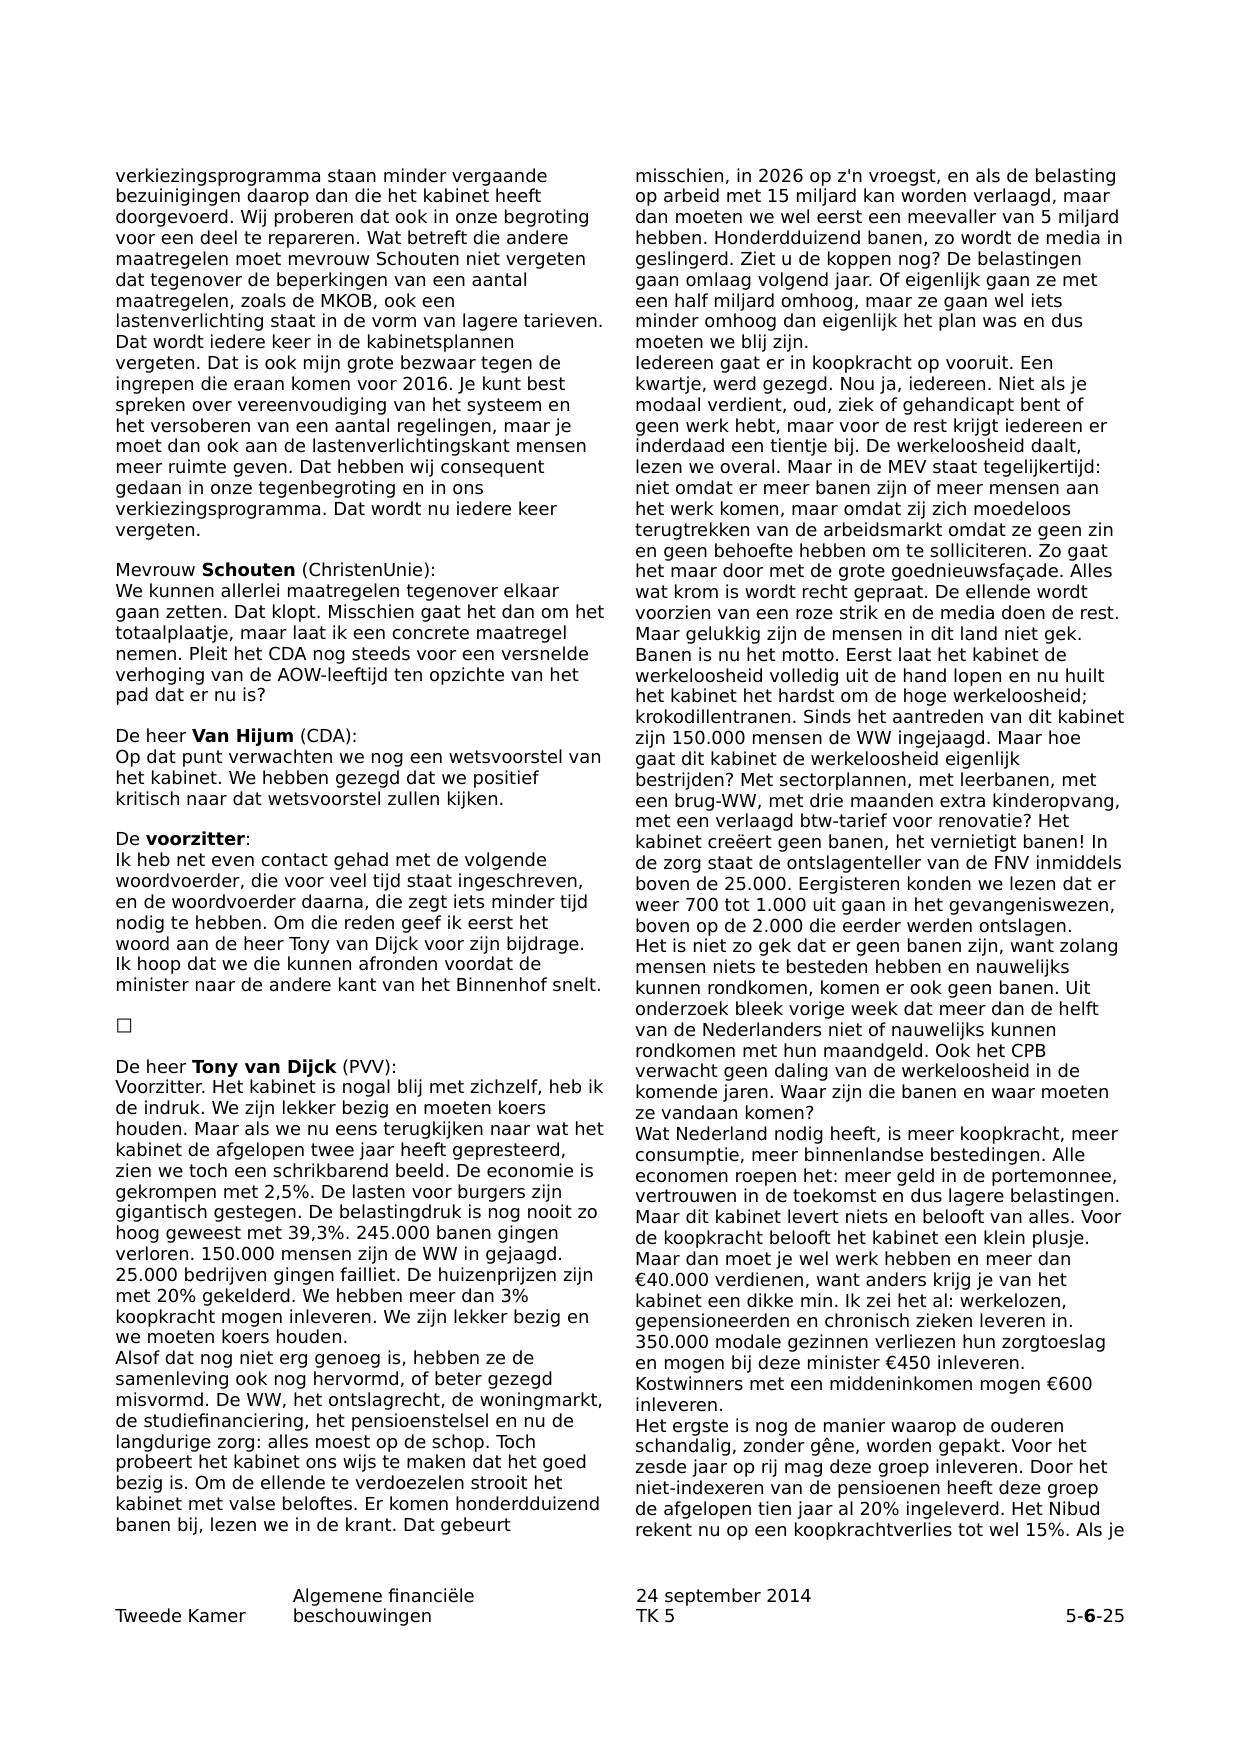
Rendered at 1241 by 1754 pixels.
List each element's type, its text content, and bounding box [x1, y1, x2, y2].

text Op dat punt verwachten we nog een wetsvoorstel van het kabinet. We hebben gezegd dat we positief kritisch naar dat wetsvoorstel zullen kijken. [115, 747, 605, 809]
text Het is niet zo gek dat er geen banen zijn, want zolang mensen niets te besteden hebben en nauwelijks kunnen rondkomen, komen er ook geen banen. Uit onderzoek bleek vorige week dat meer dan de helft van de Nederlanders niet of nauwelijks kunnen rondkomen met hun maandgeld. Ook het CPB verwacht geen daling van de werkeloosheid in de komende jaren. Waar zijn die banen en waar moeten ze vandaan komen? [635, 936, 1125, 1124]
text Mevrouw Schouten (ChristenUnie): [115, 560, 605, 581]
text Ik heb net even contact gehad met de volgende woordvoerder, die voor veel tijd staat ingeschreven, en de woordvoerder daarna, die zegt iets minder tijd nodig te hebben. Om die reden geef ik eerst het woord aan de heer Tony van Dijck voor zijn bijdrage. Ik hoop dat we die kunnen afronden voordat de minister naar de andere kant van het Binnenhof snelt. [115, 850, 605, 996]
text De heer Tony van Dijck (PVV): [115, 1057, 605, 1077]
text ⬜ [115, 1016, 605, 1037]
text De voorzitter: [115, 829, 605, 850]
text verkiezingsprogramma staan minder vergaande bezuinigingen daarop dan die het kabinet heeft doorgevoerd. Wij proberen dat ook in onze begroting voor een deel te repareren. Wat betreft die andere maatregelen moet mevrouw Schouten niet vergeten dat tegenover de beperkingen van een aantal maatregelen, zoals de MKOB, ook een lastenverlichting staat in de vorm van lagere tarieven. Dat wordt iedere keer in de kabinetsplannen vergeten. Dat is ook mijn grote bezwaar tegen de ingrepen die eraan komen voor 2016. Je kunt best spreken over vereenvoudiging van het systeem en het versoberen van een aantal regelingen, maar je moet dan ook aan de lastenverlichtingskant mensen meer ruimte geven. Dat hebben wij consequent gedaan in onze tegenbegroting en in ons verkiezingsprogramma. Dat wordt nu iedere keer vergeten. [115, 165, 605, 540]
text We kunnen allerlei maatregelen tegenover elkaar gaan zetten. Dat klopt. Misschien gaat het dan om het totaalplaatje, maar laat ik een concrete maatregel nemen. Pleit het CDA nog steeds voor een versnelde verhoging van de AOW-leeftijd ten opzichte van het pad dat er nu is? [115, 581, 605, 706]
text misschien, in 2026 op z'n vroegst, en als de belasting op arbeid met 15 miljard kan worden verlaagd, maar dan moeten we wel eerst een meevaller van 5 miljard hebben. Honderdduizend banen, zo wordt de media in geslingerd. Ziet u de koppen nog? De belastingen gaan omlaag volgend jaar. Of eigenlijk gaan ze met een half miljard omhoog, maar ze gaan wel iets minder omhoog dan eigenlijk het plan was en dus moeten we blij zijn. [635, 165, 1125, 353]
text Maar gelukkig zijn de mensen in dit land niet gek. Banen is nu het motto. Eerst laat het kabinet de werkeloosheid volledig uit de hand lopen en nu huilt het kabinet het hardst om de hoge werkeloosheid; krokodillentranen. Sinds het aantreden van dit kabinet zijn 150.000 mensen de WW ingejaagd. Maar hoe gaat dit kabinet de werkeloosheid eigenlijk bestrijden? Met sectorplannen, met leerbanen, met een brug-WW, met drie maanden extra kinderopvang, met een verlaagd btw-tarief voor renovatie? Het kabinet creëert geen banen, het vernietigt banen! In de zorg staat de ontslagenteller van de FNV inmiddels boven de 25.000. Eergisteren konden we lezen dat er weer 700 tot 1.000 uit gaan in het gevangeniswezen, boven op de 2.000 die eerder werden ontslagen. [635, 624, 1125, 936]
text De heer Van Hijum (CDA): [115, 726, 605, 747]
text Wat Nederland nodig heeft, is meer koopkracht, meer consumptie, meer binnenlandse bestedingen. Alle economen roepen het: meer geld in de portemonnee, vertrouwen in de toekomst en dus lagere belastingen. Maar dit kabinet levert niets en belooft van alles. Voor de koopkracht belooft het kabinet een klein plusje. Maar dan moet je wel werk hebben en meer dan €40.000 verdienen, want anders krijg je van het kabinet een dikke min. Ik zei het al: werkelozen, gepensioneerden en chronisch zieken leveren in. 350.000 modale gezinnen verliezen hun zorgtoeslag en mogen bij deze minister €450 inleveren. Kostwinners met een middeninkomen mogen €600 inleveren. [635, 1124, 1125, 1415]
text Het ergste is nog de manier waarop de ouderen schandalig, zonder gêne, worden gepakt. Voor het zesde jaar op rij mag deze groep inleveren. Door het niet-indexeren van de pensioenen heeft deze groep de afgelopen tien jaar al 20% ingeleverd. Het Nibud rekent nu op een koopkrachtverlies tot wel 15%. Als je [635, 1415, 1125, 1540]
text Alsof dat nog niet erg genoeg is, hebben ze de samenleving ook nog hervormd, of beter gezegd misvormd. De WW, het ontslagrecht, de woningmarkt, de studiefinanciering, het pensioenstelsel en nu de langdurige zorg: alles moest op de schop. Toch probeert het kabinet ons wijs te maken dat het goed bezig is. Om de ellende te verdoezelen strooit het kabinet met valse beloftes. Er komen honderdduizend banen bij, lezen we in de krant. Dat gebeurt [115, 1348, 605, 1536]
text Voorzitter. Het kabinet is nogal blij met zichzelf, heb ik de indruk. We zijn lekker bezig en moeten koers houden. Maar als we nu eens terugkijken naar wat het kabinet de afgelopen twee jaar heeft gepresteerd, zien we toch een schrikbarend beeld. De economie is gekrompen met 2,5%. De lasten voor burgers zijn gigantisch gestegen. De belastingdruk is nog nooit zo hoog geweest met 39,3%. 245.000 banen gingen verloren. 150.000 mensen zijn de WW in gejaagd. 25.000 bedrijven gingen failliet. De huizenprijzen zijn met 20% gekelderd. We hebben meer dan 3% koopkracht mogen inleveren. We zijn lekker bezig en we moeten koers houden. [115, 1077, 605, 1348]
text Iedereen gaat er in koopkracht op vooruit. Een kwartje, werd gezegd. Nou ja, iedereen. Niet als je modaal verdient, oud, ziek of gehandicapt bent of geen werk hebt, maar voor de rest krijgt iedereen er inderdaad een tientje bij. De werkeloosheid daalt, lezen we overal. Maar in de MEV staat tegelijkertijd: niet omdat er meer banen zijn of meer mensen aan het werk komen, maar omdat zij zich moedeloos terugtrekken van de arbeidsmarkt omdat ze geen zin en geen behoefte hebben om te solliciteren. Zo gaat het maar door met de grote goednieuwsfaçade. Alles wat krom is wordt recht gepraat. De ellende wordt voorzien van een roze strik en de media doen de rest. [635, 353, 1125, 624]
